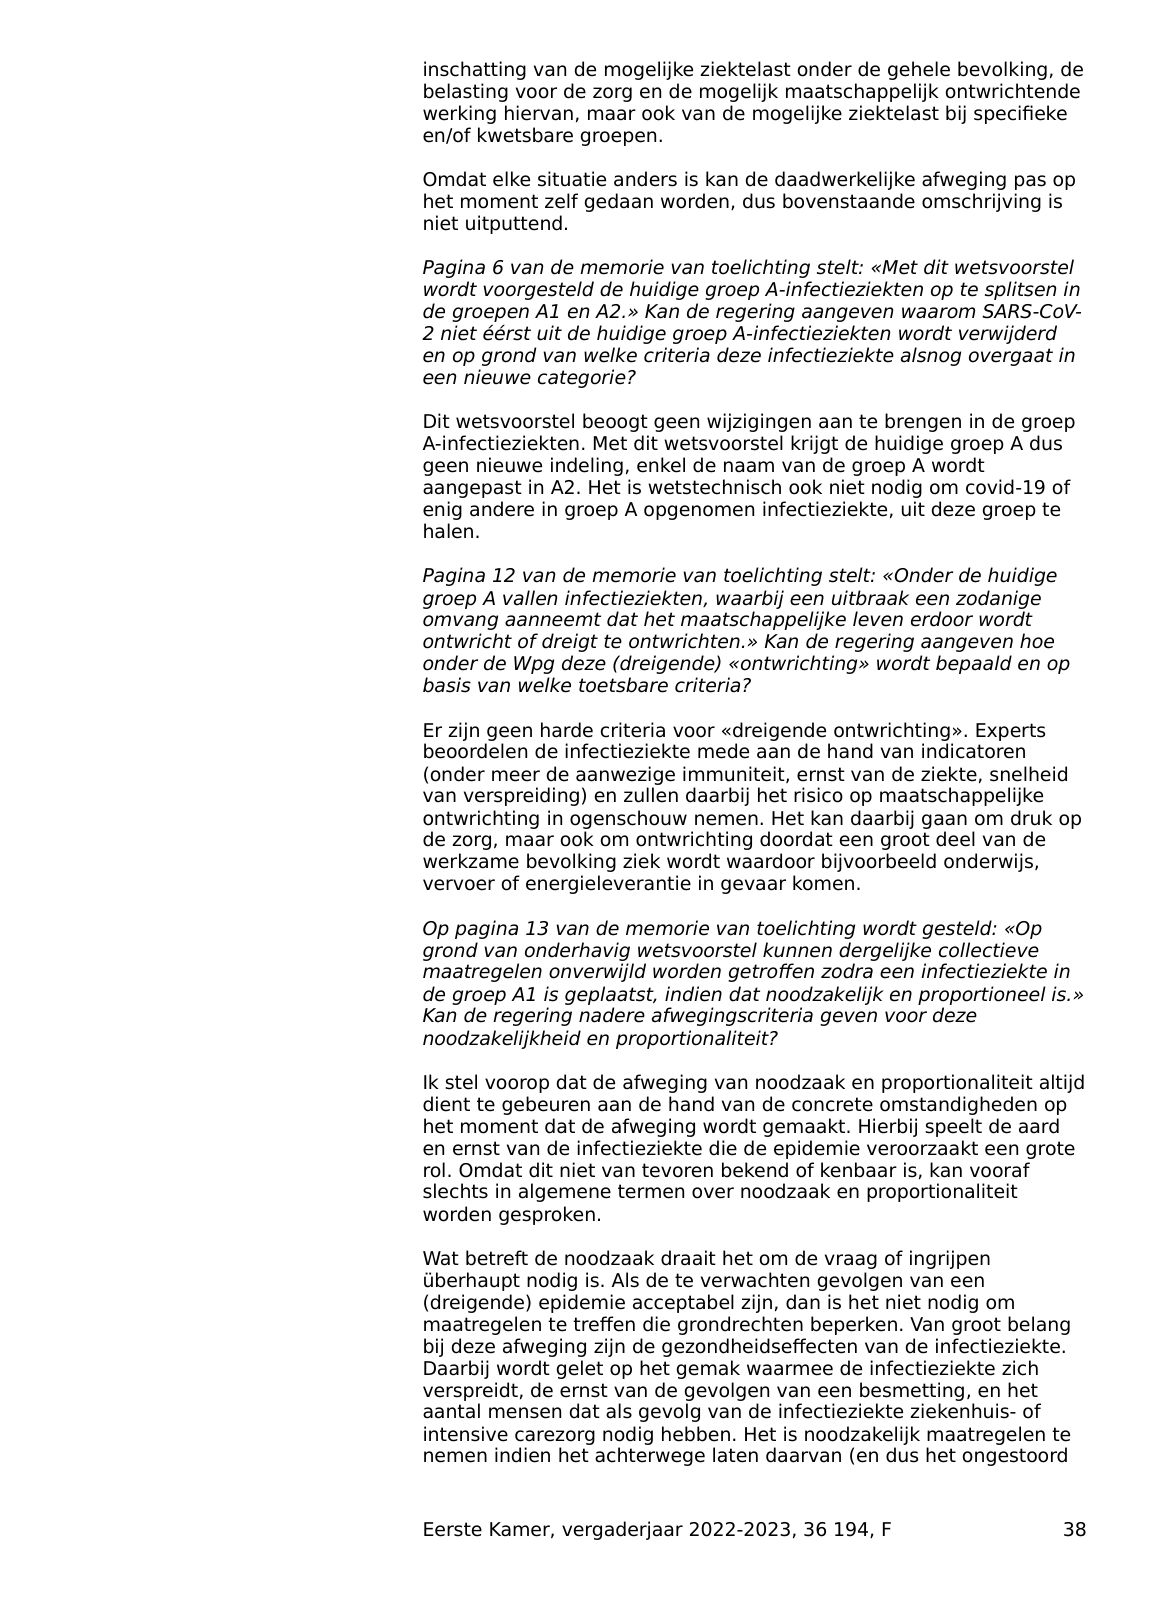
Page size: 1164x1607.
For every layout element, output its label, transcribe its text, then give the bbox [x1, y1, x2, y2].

text Ik stel voorop dat de afweging van noodzaak en proportionaliteit altijd dient te gebeuren aan de hand van de concrete omstandigheden op het moment dat de afweging wordt gemaakt. Hierbij speelt de aard en ernst van de infectieziekte die de epidemie veroorzaakt een grote rol. Omdat dit niet van tevoren bekend of kenbaar is, kan vooraf slechts in algemene termen over noodzaak en proportionaliteit worden gesproken. [422, 1072, 1087, 1225]
text Pagina 12 van de memorie van toelichting stelt: «Onder de huidige groep A vallen infectieziekten, waarbij een uitbraak een zodanige omvang aanneemt dat het maatschappelijke leven erdoor wordt ontwricht of dreigt te ontwrichten.» Kan de regering aangeven hoe onder de Wpg deze (dreigende) «ontwrichting» wordt bepaald en op basis van welke toetsbare criteria? [422, 565, 1087, 697]
text Dit wetsvoorstel beoogt geen wijzigingen aan te brengen in de groep A-infectieziekten. Met dit wetsvoorstel krijgt de huidige groep A dus geen nieuwe indeling, enkel de naam van de groep A wordt aangepast in A2. Het is wetstechnisch ook niet nodig om covid-19 of enig andere in groep A opgenomen infectieziekte, uit deze groep te halen. [422, 411, 1087, 543]
text Pagina 6 van de memorie van toelichting stelt: «Met dit wetsvoorstel wordt voorgesteld de huidige groep A-infectieziekten op te splitsen in de groepen A1 en A2.» Kan de regering aangeven waarom SARS-CoV-2 niet éérst uit de huidige groep A-infectieziekten wordt verwijderd en op grond van welke criteria deze infectieziekte alsnog overgaat in een nieuwe categorie? [422, 257, 1087, 389]
text Er zijn geen harde criteria voor «dreigende ontwrichting». Experts beoordelen de infectieziekte mede aan de hand van indicatoren (onder meer de aanwezige immuniteit, ernst van de ziekte, snelheid van verspreiding) en zullen daarbij het risico op maatschappelijke ontwrichting in ogenschouw nemen. Het kan daarbij gaan om druk op de zorg, maar ook om ontwrichting doordat een groot deel van de werkzame bevolking ziek wordt waardoor bijvoorbeeld onderwijs, vervoer of energieleverantie in gevaar komen. [422, 719, 1087, 895]
text inschatting van de mogelijke ziektelast onder de gehele bevolking, de belasting voor de zorg en de mogelijk maatschappelijk ontwrichtende werking hiervan, maar ook van de mogelijke ziektelast bij specifieke en/of kwetsbare groepen. [422, 59, 1087, 147]
text Op pagina 13 van de memorie van toelichting wordt gesteld: «Op grond van onderhavig wetsvoorstel kunnen dergelijke collectieve maatregelen onverwijld worden getroffen zodra een infectieziekte in de groep A1 is geplaatst, indien dat noodzakelijk en proportioneel is.» Kan de regering nadere afwegingscriteria geven voor deze noodzakelijkheid en proportionaliteit? [422, 917, 1087, 1049]
text Omdat elke situatie anders is kan de daadwerkelijke afweging pas op het moment zelf gedaan worden, dus bovenstaande omschrijving is niet uitputtend. [422, 169, 1087, 235]
text Wat betreft de noodzaak draait het om de vraag of ingrijpen überhaupt nodig is. Als de te verwachten gevolgen van een (dreigende) epidemie acceptabel zijn, dan is het niet nodig om maatregelen te treffen die grondrechten beperken. Van groot belang bij deze afweging zijn de gezondheidseffecten van de infectieziekte. Daarbij wordt gelet op het gemak waarmee de infectieziekte zich verspreidt, de ernst van de gevolgen van een besmetting, en het aantal mensen dat als gevolg van de infectieziekte ziekenhuis- of intensive carezorg nodig hebben. Het is noodzakelijk maatregelen te nemen indien het achterwege laten daarvan (en dus het ongestoord [422, 1248, 1087, 1467]
